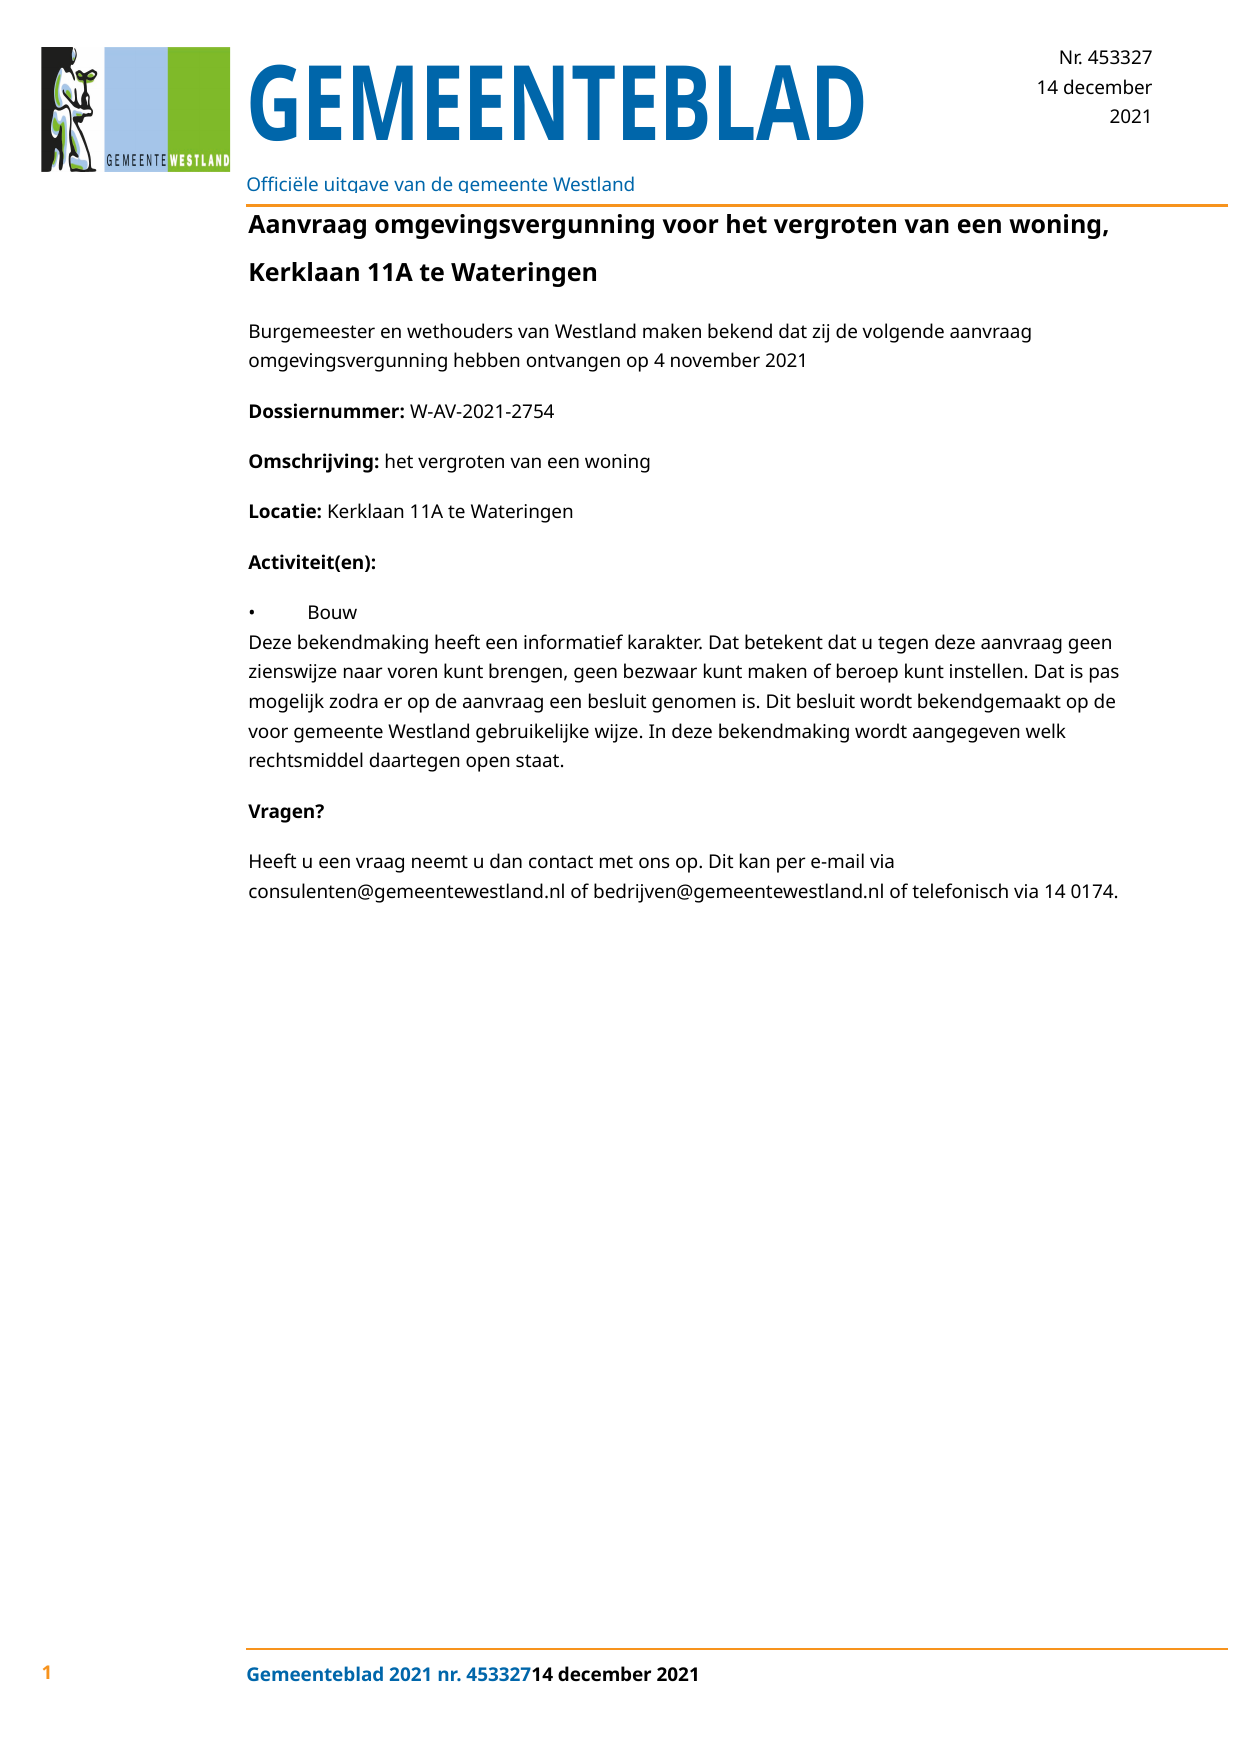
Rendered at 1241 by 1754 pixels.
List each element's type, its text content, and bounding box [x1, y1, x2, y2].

text Vragen? [248, 798, 1152, 824]
text Aanvraag omgevingsvergunning voor het vergroten van een woning, Kerklaan 11A te Wateringen [248, 207, 1152, 288]
text Deze bekendmaking heeft een informatief karakter. Dat betekent dat u tegen deze aanvraag geen zienswijze naar voren kunt brengen, geen bezwaar kunt maken of beroep kunt instellen. Dat is pas mogelijk zodra er op de aanvraag een besluit genomen is. Dit besluit wordt bekendgemaakt op de voor gemeente Westland gebruikelijke wijze. In deze bekendmaking wordt aangegeven welk rechtsmiddel daartegen open staat. [248, 629, 1152, 773]
list Bouw [248, 599, 1152, 625]
text Heeft u een vraag neemt u dan contact met ons op. Dit kan per e-mail via consulenten@gemeentewestland.nl of bedrijven@gemeentewestland.nl of telefonisch via 14 0174. [248, 848, 1152, 904]
text Omschrijving: het vergroten van een woning [248, 448, 1152, 474]
text Dossiernummer: W-AV-2021-2754 [248, 398, 1152, 424]
text Burgemeester en wethouders van Westland maken bekend dat zij de volgende aanvraag omgevingsvergunning hebben ontvangen op 4 november 2021 [248, 318, 1152, 373]
picture [41, 47, 231, 172]
text Activiteit(en): [248, 549, 1152, 575]
text Locatie: Kerklaan 11A te Wateringen [248, 499, 1152, 524]
